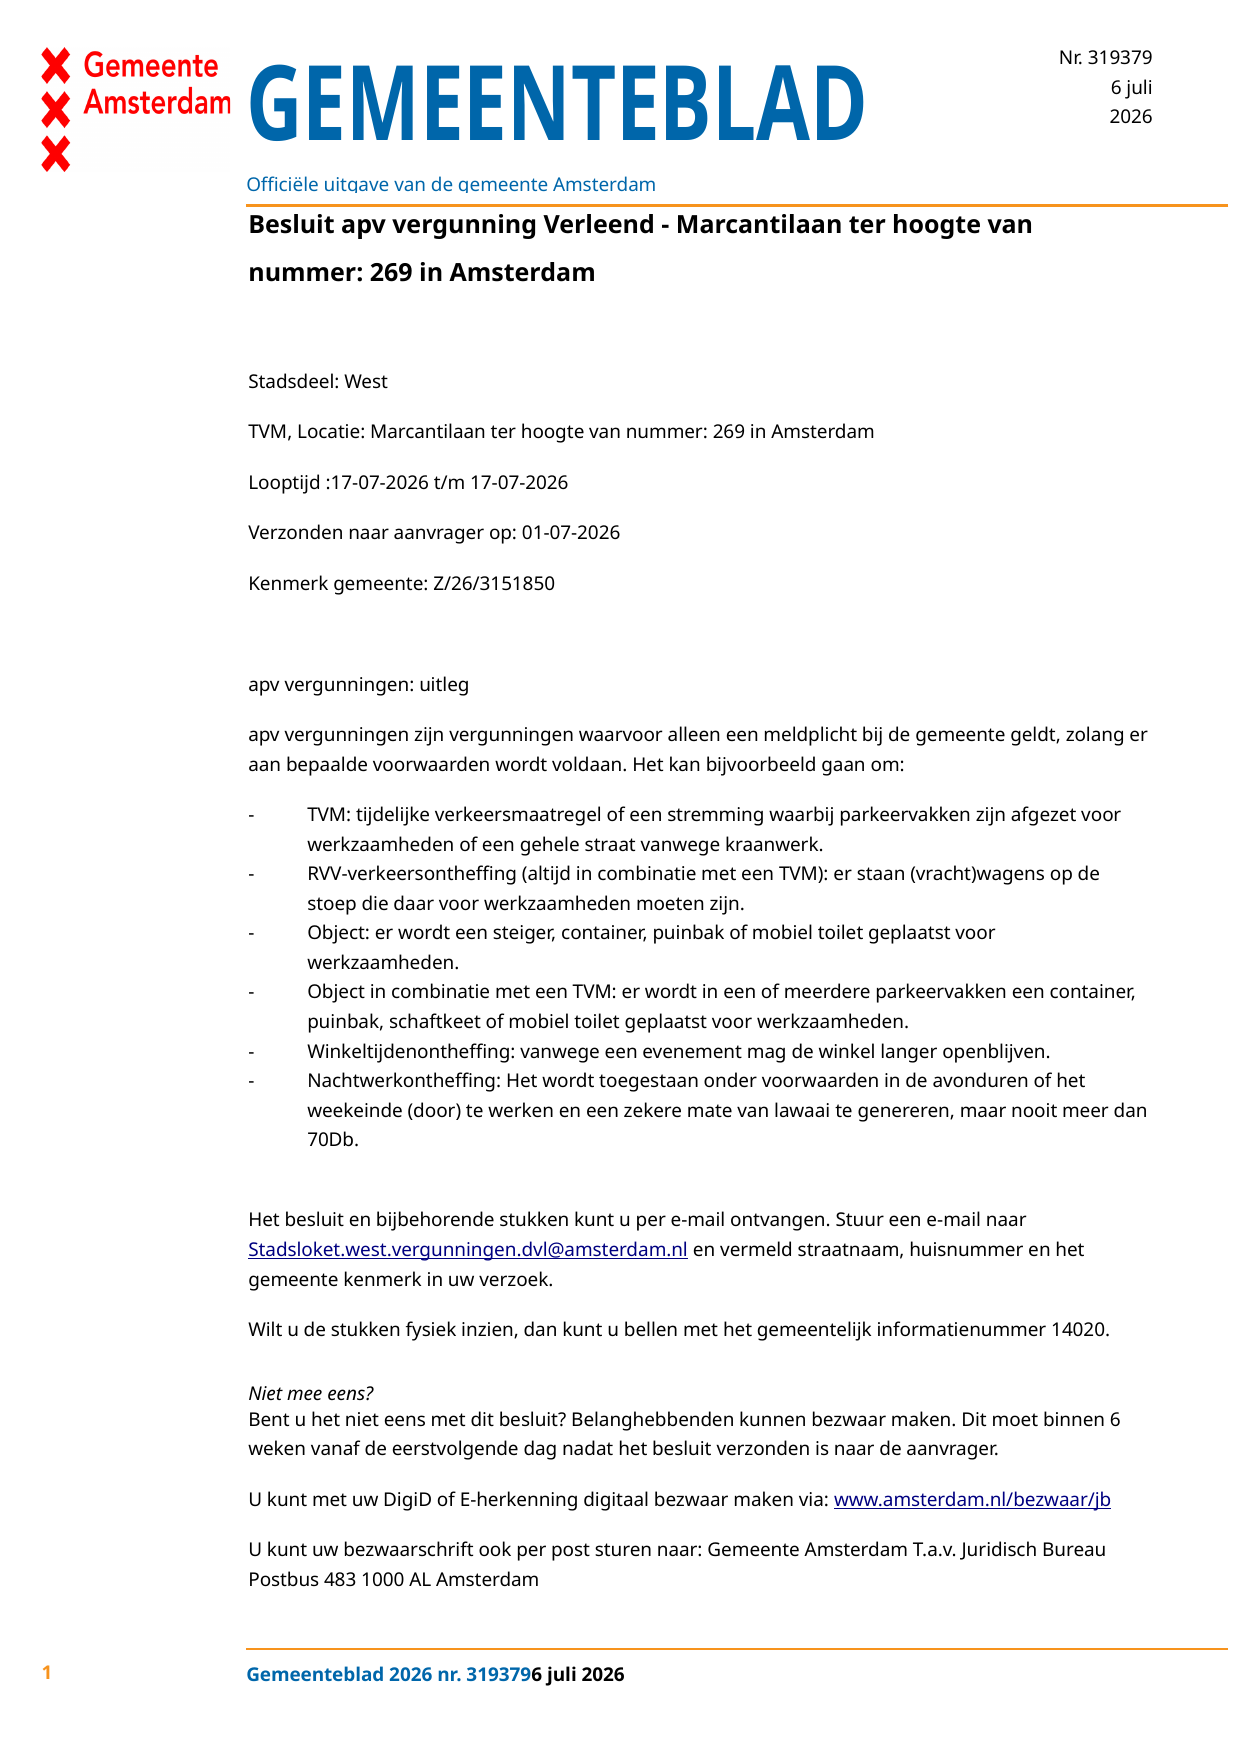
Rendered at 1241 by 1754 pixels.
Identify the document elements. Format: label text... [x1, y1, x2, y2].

list RVV-verkeersontheffing (altijd in combinatie met een TVM): er staan (vracht)wagens op de stoep die daar voor werkzaamheden moeten zijn. [248, 860, 1152, 916]
text Niet mee eens? [248, 1380, 1152, 1406]
text apv vergunningen: uitleg [248, 671, 1152, 697]
text Stadsdeel: West [248, 368, 1152, 394]
text Het besluit en bijbehorende stukken kunt u per e-mail ontvangen. Stuur een e-mail naar Stadsloket.west.vergunningen.dvl@amsterdam.nl en vermeld straatnaam, huisnummer en het gemeente kenmerk in uw verzoek. [248, 1207, 1152, 1292]
text U kunt uw bezwaarschrift ook per post sturen naar: Gemeente Amsterdam T.a.v. Juridisch Bureau Postbus 483 1000 AL Amsterdam [248, 1536, 1152, 1592]
text apv vergunningen zijn vergunningen waarvoor alleen een meldplicht bij de gemeente geldt, zolang er aan bepaalde voorwaarden wordt voldaan. Het kan bijvoorbeeld gaan om: [248, 721, 1152, 777]
text Verzonden naar aanvrager op: 01-07-2026 [248, 519, 1152, 545]
list Object in combinatie met een TVM: er wordt in een of meerdere parkeervakken een container, puinbak, schaftkeet of mobiel toilet geplaatst voor werkzaamheden. [248, 979, 1152, 1034]
text U kunt met uw DigiD of E-herkenning digitaal bezwaar maken via: www.amsterdam.nl/bezwaar/jb [248, 1486, 1152, 1512]
text Besluit apv vergunning Verleend - Marcantilaan ter hoogte van nummer: 269 in Amsterdam [248, 207, 1152, 288]
text Kenmerk gemeente: Z/26/3151850 [248, 570, 1152, 596]
list Object: er wordt een steiger, container, puinbak of mobiel toilet geplaatst voor werkzaamheden. [248, 919, 1152, 975]
list Nachtwerkontheffing: Het wordt toegestaan onder voorwaarden in de avonduren of het weekeinde (door) te werken en een zekere mate van lawaai te genereren, maar nooit meer dan 70Db. [248, 1067, 1152, 1152]
text Bent u het niet eens met dit besluit? Belanghebbenden kunnen bezwaar maken. Dit moet binnen 6 weken vanaf de eerstvolgende dag nadat het besluit verzonden is naar de aanvrager. [248, 1406, 1152, 1461]
picture [41, 47, 231, 172]
text Looptijd :17-07-2026 t/m 17-07-2026 [248, 469, 1152, 495]
text Wilt u de stukken fysiek inzien, dan kunt u bellen met het gemeentelijk informatienummer 14020. [248, 1316, 1152, 1342]
list TVM: tijdelijke verkeersmaatregel of een stremming waarbij parkeervakken zijn afgezet voor werkzaamheden of een gehele straat vanwege kraanwerk. [248, 801, 1152, 857]
list Winkeltijdenontheffing: vanwege een evenement mag de winkel langer openblijven. [248, 1038, 1152, 1064]
text TVM, Locatie: Marcantilaan ter hoogte van nummer: 269 in Amsterdam [248, 419, 1152, 444]
